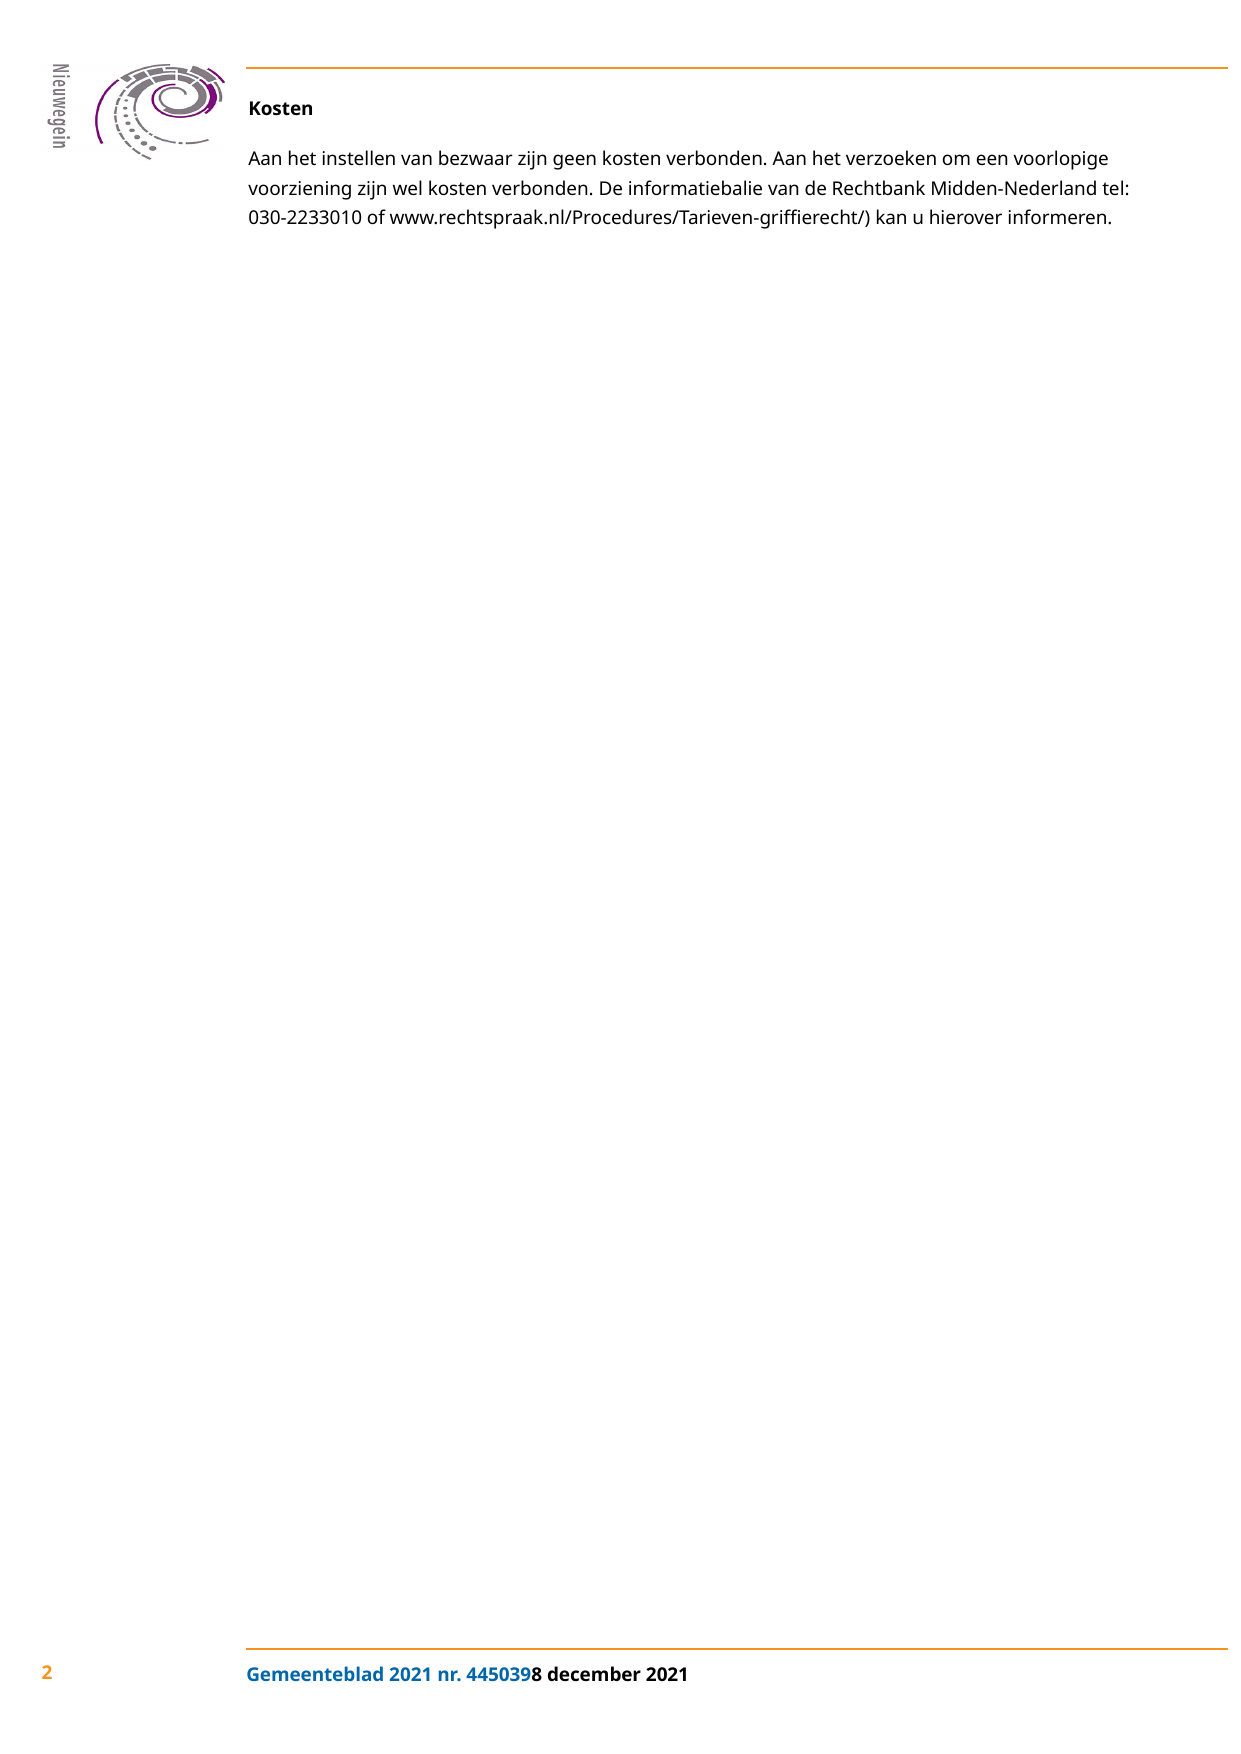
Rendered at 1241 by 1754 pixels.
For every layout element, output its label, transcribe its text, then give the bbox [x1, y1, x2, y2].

picture [41, 47, 231, 172]
text Kosten [248, 95, 1152, 121]
text Aan het instellen van bezwaar zijn geen kosten verbonden. Aan het verzoeken om een voorlopige voorziening zijn wel kosten verbonden. De informatiebalie van de Rechtbank Midden-Nederland tel: 030-2233010 of www.rechtspraak.nl/Procedures/Tarieven-griffierecht/) kan u hierover informeren. [248, 145, 1152, 230]
